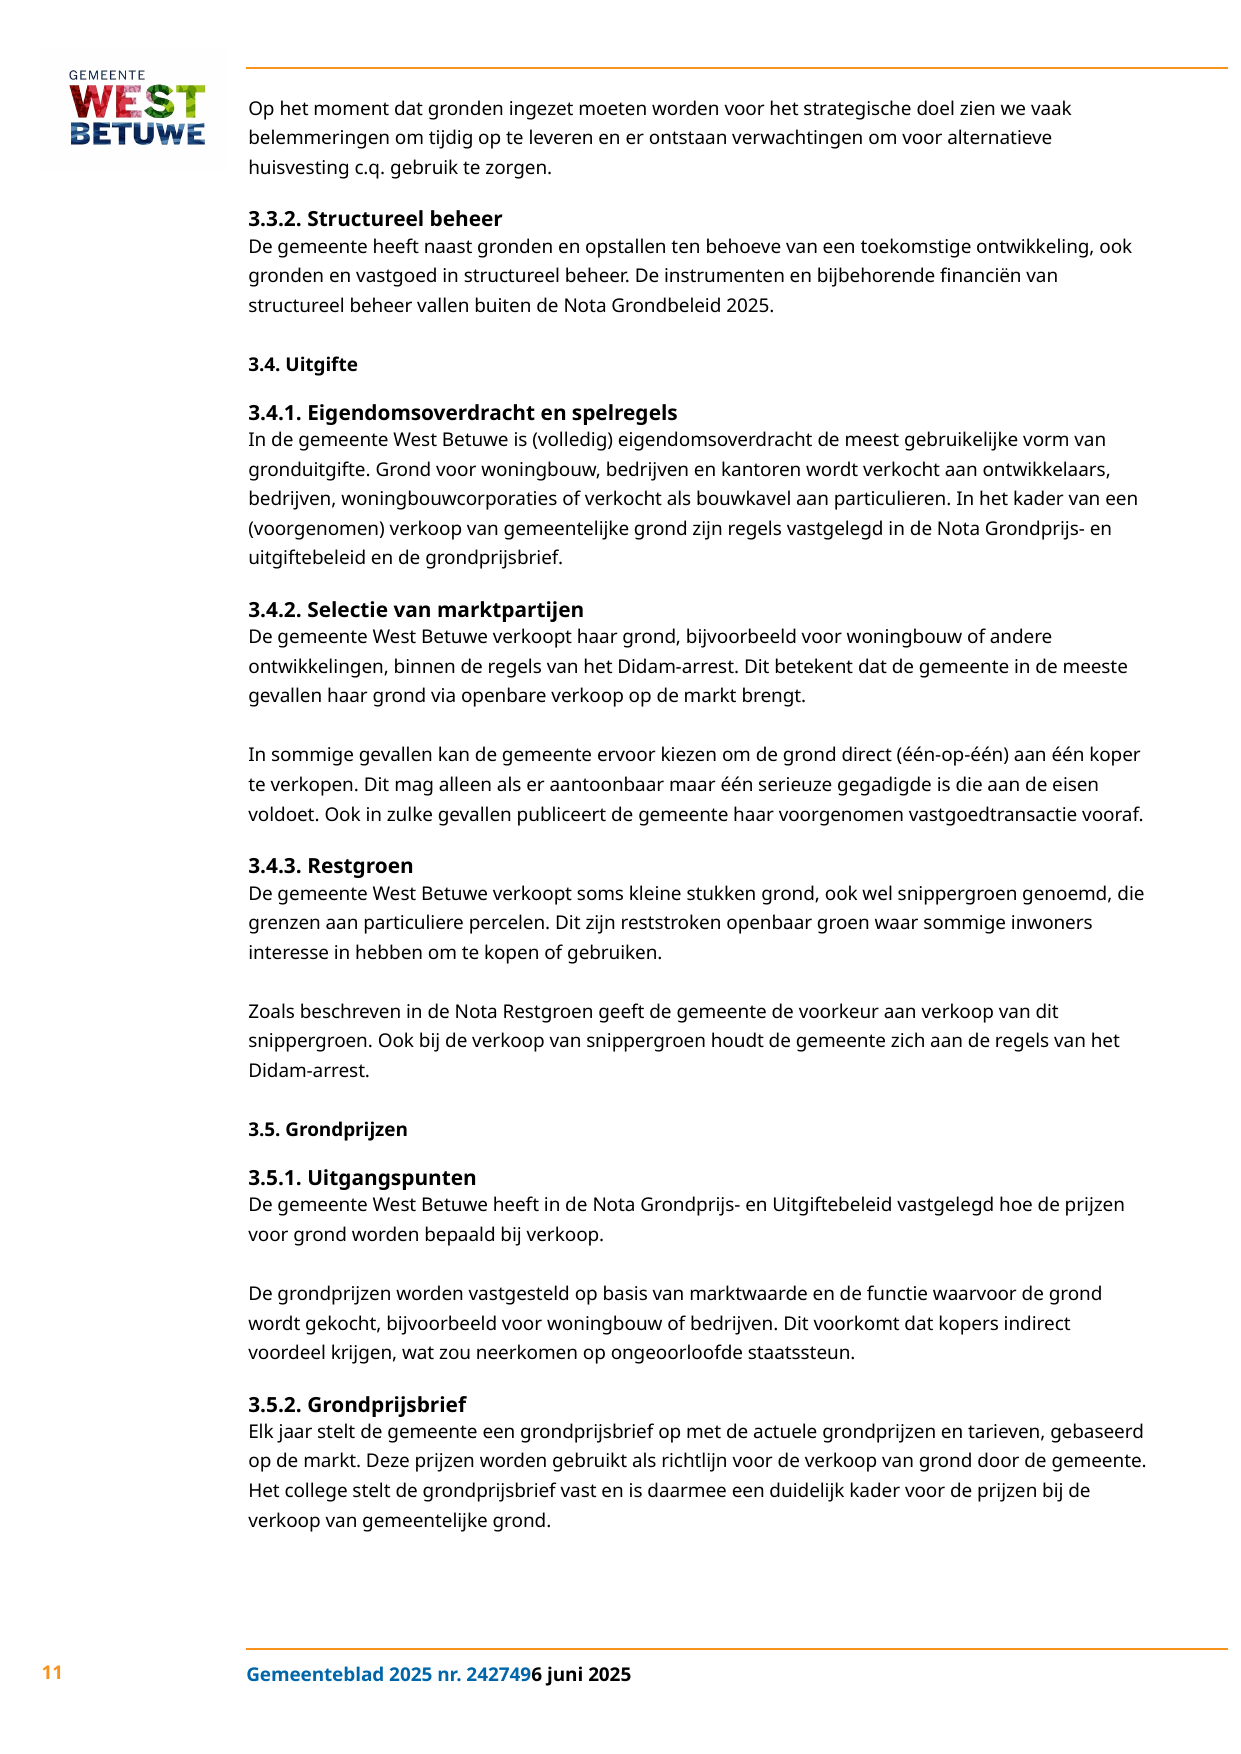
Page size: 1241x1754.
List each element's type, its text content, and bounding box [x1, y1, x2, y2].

text De gemeente West Betuwe heeft in de Nota Grondprijs- en Uitgiftebeleid vastgelegd hoe de prijzen voor grond worden bepaald bij verkoop. [248, 1191, 1152, 1247]
text 3.5. Grondprijzen [248, 1116, 1152, 1142]
text Zoals beschreven in de Nota Restgroen geeft de gemeente de voorkeur aan verkoop van dit snippergroen. Ook bij de verkoop van snippergroen houdt de gemeente zich aan de regels van het Didam-arrest. [248, 998, 1152, 1083]
text De gemeente West Betuwe verkoopt soms kleine stukken grond, ook wel snippergroen genoemd, die grenzen aan particuliere percelen. Dit zijn reststroken openbaar groen waar sommige inwoners interesse in hebben om te kopen of gebruiken. [248, 880, 1152, 964]
text 3.3.2. Structureel beheer [248, 204, 1152, 233]
text Op het moment dat gronden ingezet moeten worden voor het strategische doel zien we vaak belemmeringen om tijdig op te leveren en er ontstaan verwachtingen om voor alternatieve huisvesting c.q. gebruik te zorgen. [248, 95, 1152, 180]
text 3.5.1. Uitgangspunten [248, 1163, 1152, 1191]
text De gemeente heeft naast gronden en opstallen ten behoeve van een toekomstige ontwikkeling, ook gronden en vastgoed in structureel beheer. De instrumenten en bijbehorende financiën van structureel beheer vallen buiten de Nota Grondbeleid 2025. [248, 233, 1152, 318]
text Elk jaar stelt de gemeente een grondprijsbrief op met de actuele grondprijzen en tarieven, gebaseerd op de markt. Deze prijzen worden gebruikt als richtlijn voor de verkoop van grond door de gemeente. [248, 1418, 1152, 1473]
text 3.4. Uitgifte [248, 351, 1152, 377]
text De gemeente West Betuwe verkoopt haar grond, bijvoorbeeld voor woningbouw of andere ontwikkelingen, binnen de regels van het Didam-arrest. Dit betekent dat de gemeente in de meeste gevallen haar grond via openbare verkoop op de markt brengt. [248, 623, 1152, 708]
text 3.4.3. Restgroen [248, 851, 1152, 880]
text 3.4.1. Eigendomsoverdracht en spelregels [248, 398, 1152, 426]
picture [41, 47, 231, 172]
text 3.5.2. Grondprijsbrief [248, 1390, 1152, 1418]
text 3.4.2. Selectie van marktpartijen [248, 595, 1152, 623]
text In sommige gevallen kan de gemeente ervoor kiezen om de grond direct (één-op-één) aan één koper te verkopen. Dit mag alleen als er aantoonbaar maar één serieuze gegadigde is die aan de eisen voldoet. Ook in zulke gevallen publiceert de gemeente haar voorgenomen vastgoedtransactie vooraf. [248, 742, 1152, 827]
text Het college stelt de grondprijsbrief vast en is daarmee een duidelijk kader voor de prijzen bij de verkoop van gemeentelijke grond. [248, 1477, 1152, 1533]
text De grondprijzen worden vastgesteld op basis van marktwaarde en de functie waarvoor de grond wordt gekocht, bijvoorbeeld voor woningbouw of bedrijven. Dit voorkomt dat kopers indirect voordeel krijgen, wat zou neerkomen op ongeoorloofde staatssteun. [248, 1280, 1152, 1365]
text In de gemeente West Betuwe is (volledig) eigendomsoverdracht de meest gebruikelijke vorm van gronduitgifte. Grond voor woningbouw, bedrijven en kantoren wordt verkocht aan ontwikkelaars, bedrijven, woningbouwcorporaties of verkocht als bouwkavel aan particulieren. In het kader van een (voorgenomen) verkoop van gemeentelijke grond zijn regels vastgelegd in de Nota Grondprijs- en uitgiftebeleid en de grondprijsbrief. [248, 426, 1152, 570]
